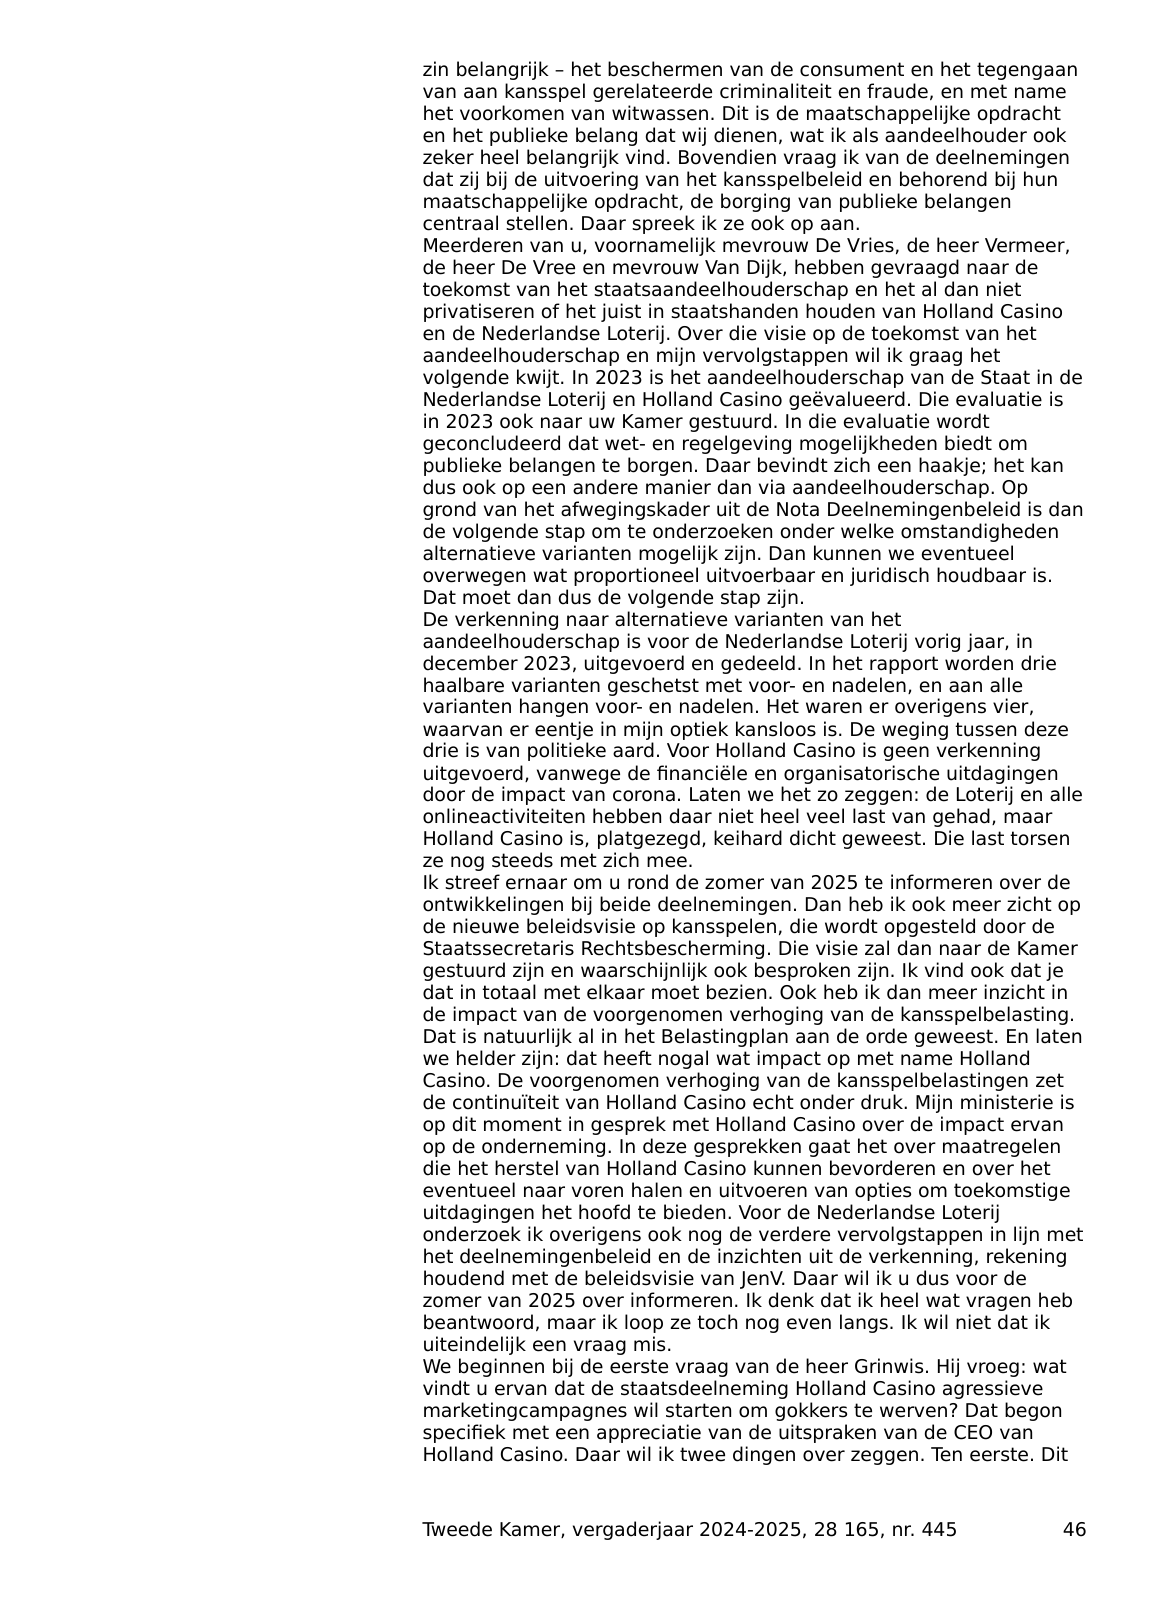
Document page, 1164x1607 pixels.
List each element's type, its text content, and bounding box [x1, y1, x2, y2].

text Meerderen van u, voornamelijk mevrouw De Vries, de heer Vermeer, de heer De Vree en mevrouw Van Dijk, hebben gevraagd naar de toekomst van het staatsaandeelhouderschap en het al dan niet privatiseren of het juist in staatshanden houden van Holland Casino en de Nederlandse Loterij. Over die visie op de toekomst van het aandeelhouderschap en mijn vervolgstappen wil ik graag het volgende kwijt. In 2023 is het aandeelhouderschap van de Staat in de Nederlandse Loterij en Holland Casino geëvalueerd. Die evaluatie is in 2023 ook naar uw Kamer gestuurd. In die evaluatie wordt geconcludeerd dat wet- en regelgeving mogelijkheden biedt om publieke belangen te borgen. Daar bevindt zich een haakje; het kan dus ook op een andere manier dan via aandeelhouderschap. Op grond van het afwegingskader uit de Nota Deelnemingenbeleid is dan de volgende stap om te onderzoeken onder welke omstandigheden alternatieve varianten mogelijk zijn. Dan kunnen we eventueel overwegen wat proportioneel uitvoerbaar en juridisch houdbaar is. Dat moet dan dus de volgende stap zijn. [422, 235, 1087, 608]
text zin belangrijk – het beschermen van de consument en het tegengaan van aan kansspel gerelateerde criminaliteit en fraude, en met name het voorkomen van witwassen. Dit is de maatschappelijke opdracht en het publieke belang dat wij dienen, wat ik als aandeelhouder ook zeker heel belangrijk vind. Bovendien vraag ik van de deelnemingen dat zij bij de uitvoering van het kansspelbeleid en behorend bij hun maatschappelijke opdracht, de borging van publieke belangen centraal stellen. Daar spreek ik ze ook op aan. [422, 59, 1087, 235]
text Ik streef ernaar om u rond de zomer van 2025 te informeren over de ontwikkelingen bij beide deelnemingen. Dan heb ik ook meer zicht op de nieuwe beleidsvisie op kansspelen, die wordt opgesteld door de Staatssecretaris Rechtsbescherming. Die visie zal dan naar de Kamer gestuurd zijn en waarschijnlijk ook besproken zijn. Ik vind ook dat je dat in totaal met elkaar moet bezien. Ook heb ik dan meer inzicht in de impact van de voorgenomen verhoging van de kansspelbelasting. Dat is natuurlijk al in het Belastingplan aan de orde geweest. En laten we helder zijn: dat heeft nogal wat impact op met name Holland Casino. De voorgenomen verhoging van de kansspelbelastingen zet de continuïteit van Holland Casino echt onder druk. Mijn ministerie is op dit moment in gesprek met Holland Casino over de impact ervan op de onderneming. In deze gesprekken gaat het over maatregelen die het herstel van Holland Casino kunnen bevorderen en over het eventueel naar voren halen en uitvoeren van opties om toekomstige uitdagingen het hoofd te bieden. Voor de Nederlandse Loterij onderzoek ik overigens ook nog de verdere vervolgstappen in lijn met het deelnemingenbeleid en de inzichten uit de verkenning, rekening houdend met de beleidsvisie van JenV. Daar wil ik u dus voor de zomer van 2025 over informeren. Ik denk dat ik heel wat vragen heb beantwoord, maar ik loop ze toch nog even langs. Ik wil niet dat ik uiteindelijk een vraag mis. [422, 872, 1087, 1356]
text De verkenning naar alternatieve varianten van het aandeelhouderschap is voor de Nederlandse Loterij vorig jaar, in december 2023, uitgevoerd en gedeeld. In het rapport worden drie haalbare varianten geschetst met voor- en nadelen, en aan alle varianten hangen voor- en nadelen. Het waren er overigens vier, waarvan er eentje in mijn optiek kansloos is. De weging tussen deze drie is van politieke aard. Voor Holland Casino is geen verkenning uitgevoerd, vanwege de financiële en organisatorische uitdagingen door de impact van corona. Laten we het zo zeggen: de Loterij en alle onlineactiviteiten hebben daar niet heel veel last van gehad, maar Holland Casino is, platgezegd, keihard dicht geweest. Die last torsen ze nog steeds met zich mee. [422, 608, 1087, 872]
text We beginnen bij de eerste vraag van de heer Grinwis. Hij vroeg: wat vindt u ervan dat de staatsdeelneming Holland Casino agressieve marketingcampagnes wil starten om gokkers te werven? Dat begon specifiek met een appreciatie van de uitspraken van de CEO van Holland Casino. Daar wil ik twee dingen over zeggen. Ten eerste. Dit [422, 1356, 1087, 1466]
